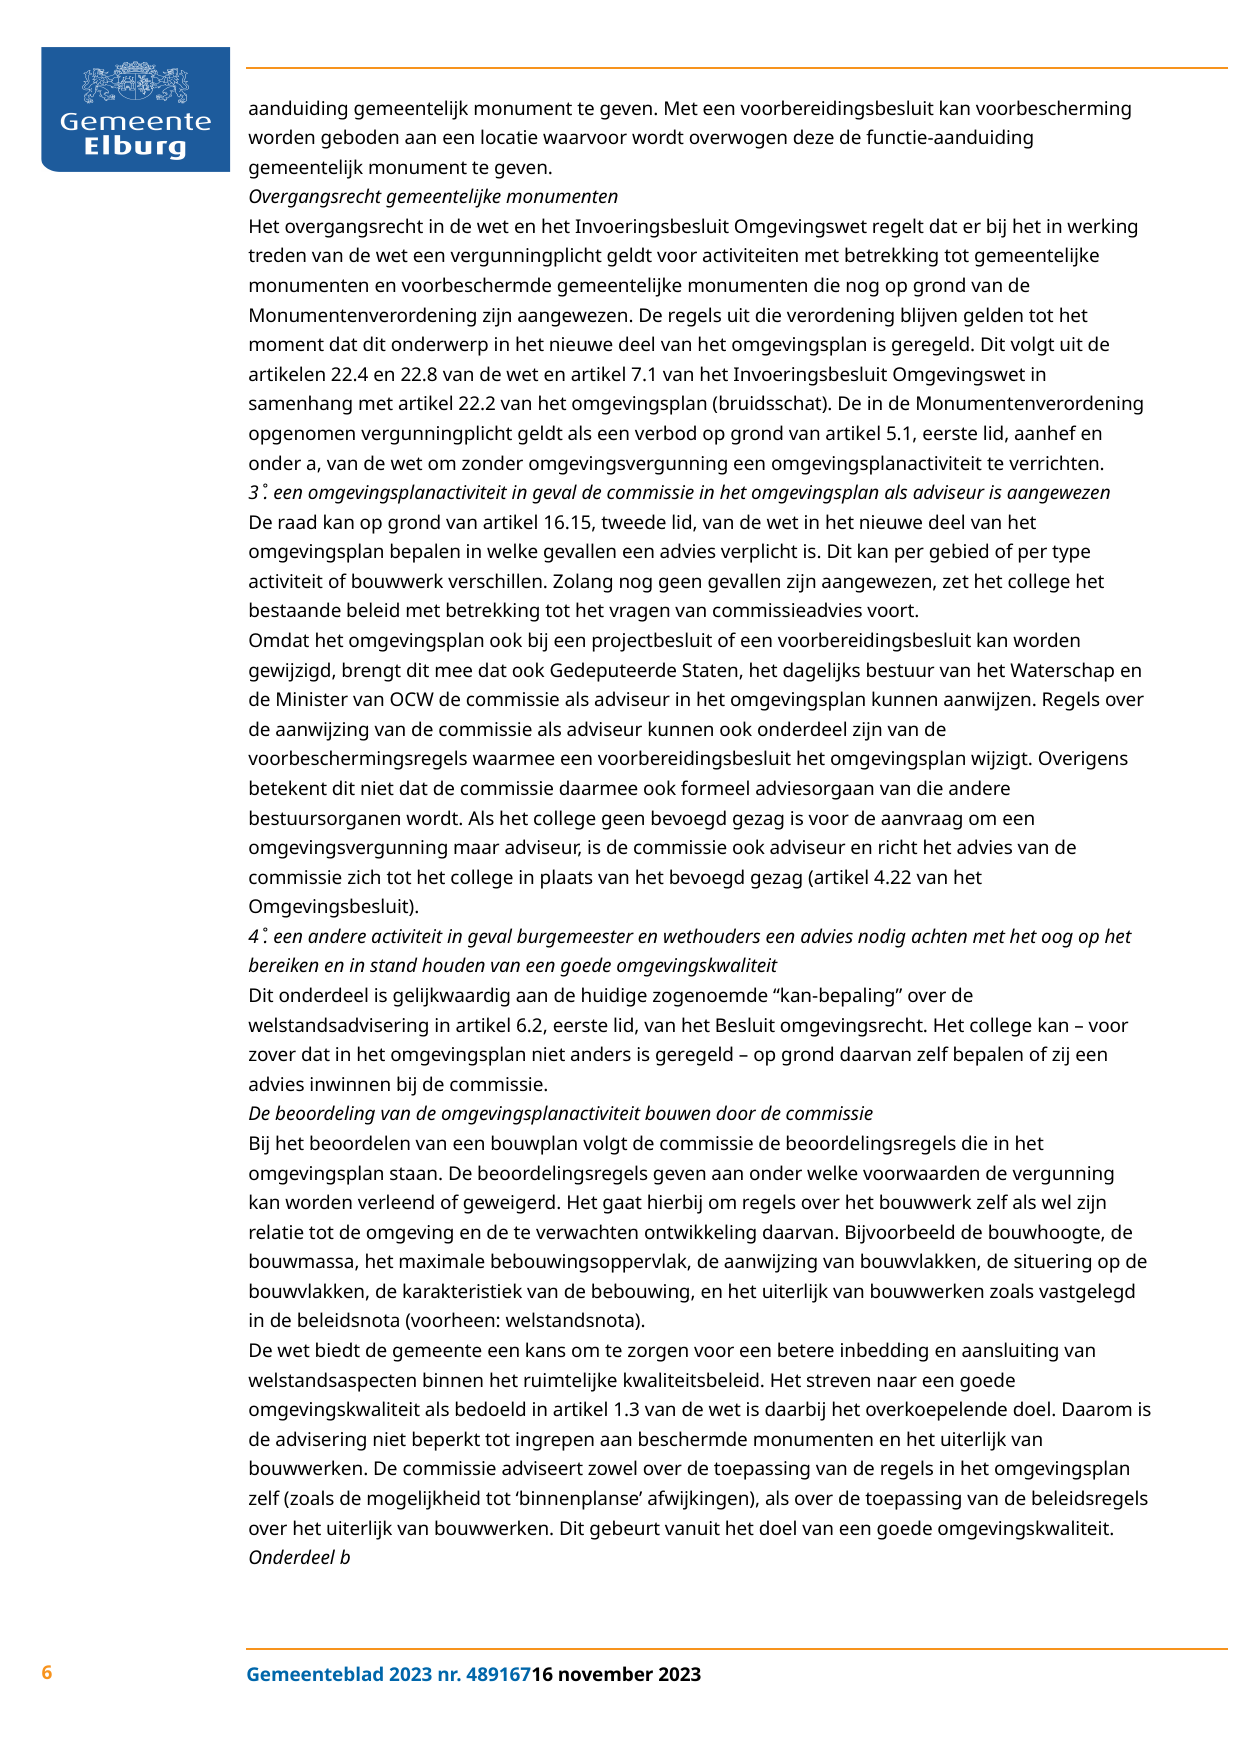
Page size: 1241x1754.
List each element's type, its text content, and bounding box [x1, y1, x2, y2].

text Dit onderdeel is gelijkwaardig aan de huidige zogenoemde “kan-bepaling” over de welstandsadvisering in artikel 6.2, eerste lid, van het Besluit omgevingsrecht. Het college kan – voor zover dat in het omgevingsplan niet anders is geregeld – op grond daarvan zelf bepalen of zij een advies inwinnen bij de commissie. [248, 982, 1152, 1097]
text Overgangsrecht gemeentelijke monumenten [248, 183, 1152, 209]
picture [41, 47, 231, 172]
text De raad kan op grond van artikel 16.15, tweede lid, van de wet in het nieuwe deel van het omgevingsplan bepalen in welke gevallen een advies verplicht is. Dit kan per gebied of per type activiteit of bouwwerk verschillen. Zolang nog geen gevallen zijn aangewezen, zet het college het bestaande beleid met betrekking tot het vragen van commissieadvies voort. [248, 509, 1152, 623]
text De wet biedt de gemeente een kans om te zorgen voor een betere inbedding en aansluiting van welstandsaspecten binnen het ruimtelijke kwaliteitsbeleid. Het streven naar een goede omgevingskwaliteit als bedoeld in artikel 1.3 van de wet is daarbij het overkoepelende doel. Daarom is de advisering niet beperkt tot ingrepen aan beschermde monumenten en het uiterlijk van bouwwerken. De commissie adviseert zowel over de toepassing van de regels in het omgevingsplan zelf (zoals de mogelijkheid tot ‘binnenplanse’ afwijkingen), als over de toepassing van de beleidsregels over het uiterlijk van bouwwerken. Dit gebeurt vanuit het doel van een goede omgevingskwaliteit. [248, 1337, 1152, 1541]
text Het overgangsrecht in de wet en het Invoeringsbesluit Omgevingswet regelt dat er bij het in werking treden van de wet een vergunningplicht geldt voor activiteiten met betrekking tot gemeentelijke monumenten en voorbeschermde gemeentelijke monumenten die nog op grond van de Monumentenverordening zijn aangewezen. De regels uit die verordening blijven gelden tot het moment dat dit onderwerp in het nieuwe deel van het omgevingsplan is geregeld. Dit volgt uit de artikelen 22.4 en 22.8 van de wet en artikel 7.1 van het Invoeringsbesluit Omgevingswet in samenhang met artikel 22.2 van het omgevingsplan (bruidsschat). De in de Monumentenverordening opgenomen vergunningplicht geldt als een verbod op grond van artikel 5.1, eerste lid, aanhef en onder a, van de wet om zonder omgevingsvergunning een omgevingsplanactiviteit te verrichten. [248, 213, 1152, 476]
text aanduiding gemeentelijk monument te geven. Met een voorbereidingsbesluit kan voorbescherming worden geboden aan een locatie waarvoor wordt overwogen deze de functie-aanduiding gemeentelijk monument te geven. [248, 95, 1152, 180]
text Onderdeel b [248, 1544, 1152, 1570]
text 3 ̊. een omgevingsplanactiviteit in geval de commissie in het omgevingsplan als adviseur is aangewezen [248, 479, 1152, 505]
text Bij het beoordelen van een bouwplan volgt de commissie de beoordelingsregels die in het omgevingsplan staan. De beoordelingsregels geven aan onder welke voorwaarden de vergunning kan worden verleend of geweigerd. Het gaat hierbij om regels over het bouwwerk zelf als wel zijn relatie tot de omgeving en de te verwachten ontwikkeling daarvan. Bijvoorbeeld de bouwhoogte, de bouwmassa, het maximale bebouwingsoppervlak, de aanwijzing van bouwvlakken, de situering op de bouwvlakken, de karakteristiek van de bebouwing, en het uiterlijk van bouwwerken zoals vastgelegd in de beleidsnota (voorheen: welstandsnota). [248, 1130, 1152, 1333]
text De beoordeling van de omgevingsplanactiviteit bouwen door de commissie [248, 1101, 1152, 1126]
text 4 ̊. een andere activiteit in geval burgemeester en wethouders een advies nodig achten met het oog op het bereiken en in stand houden van een goede omgevingskwaliteit [248, 923, 1152, 978]
text Omdat het omgevingsplan ook bij een projectbesluit of een voorbereidingsbesluit kan worden gewijzigd, brengt dit mee dat ook Gedeputeerde Staten, het dagelijks bestuur van het Waterschap en de Minister van OCW de commissie als adviseur in het omgevingsplan kunnen aanwijzen. Regels over de aanwijzing van de commissie als adviseur kunnen ook onderdeel zijn van de voorbeschermingsregels waarmee een voorbereidingsbesluit het omgevingsplan wijzigt. Overigens betekent dit niet dat de commissie daarmee ook formeel adviesorgaan van die andere bestuursorganen wordt. Als het college geen bevoegd gezag is voor de aanvraag om een omgevingsvergunning maar adviseur, is de commissie ook adviseur en richt het advies van de commissie zich tot het college in plaats van het bevoegd gezag (artikel 4.22 van het Omgevingsbesluit). [248, 627, 1152, 919]
